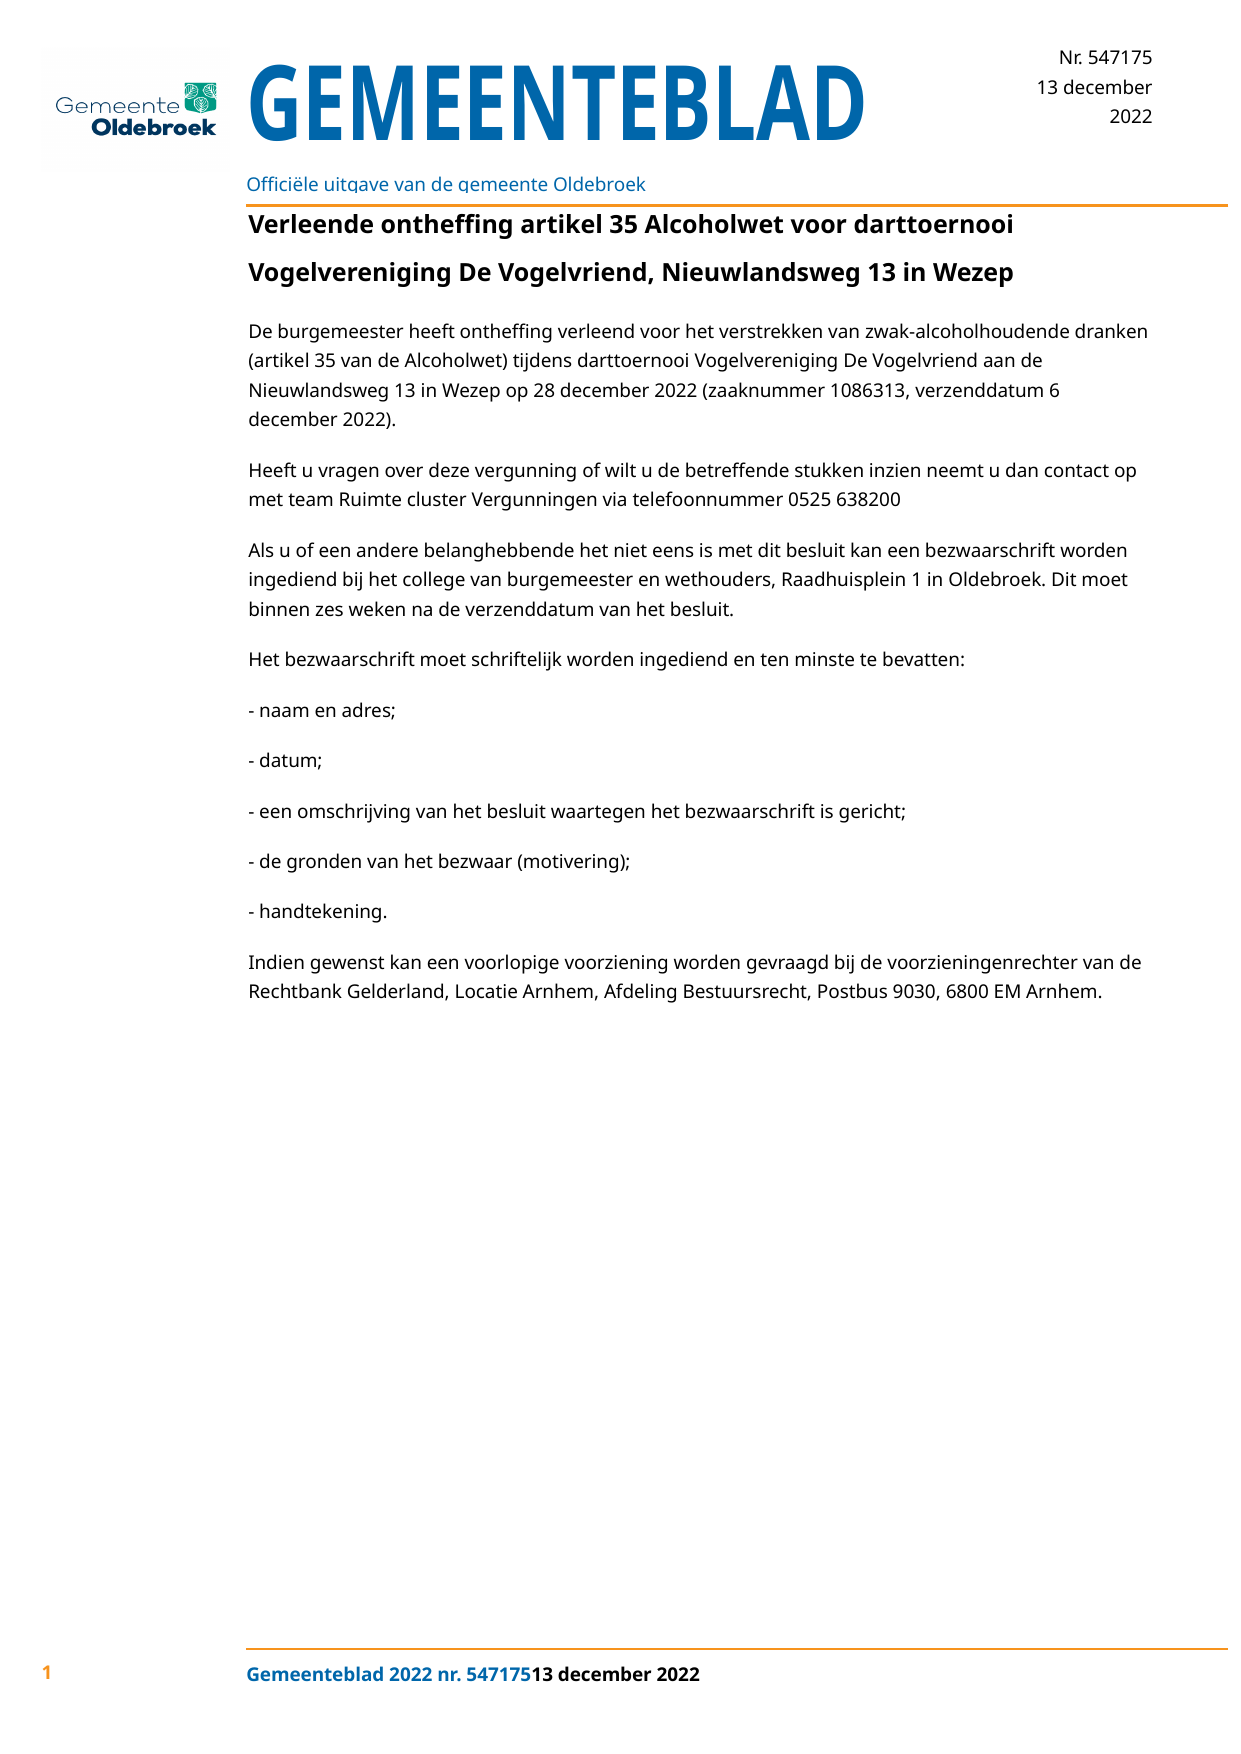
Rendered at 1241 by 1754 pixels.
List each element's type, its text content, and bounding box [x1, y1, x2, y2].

text Het bezwaarschrift moet schriftelijk worden ingediend en ten minste te bevatten: [248, 647, 1152, 672]
text - datum; [248, 747, 1152, 773]
text - de gronden van het bezwaar (motivering); [248, 848, 1152, 874]
text De burgemeester heeft ontheffing verleend voor het verstrekken van zwak-alcoholhoudende dranken (artikel 35 van de Alcoholwet) tijdens darttoernooi Vogelvereniging De Vogelvriend aan de Nieuwlandsweg 13 in Wezep op 28 december 2022 (zaaknummer 1086313, verzenddatum 6 december 2022). [248, 318, 1152, 432]
text - handtekening. [248, 899, 1152, 924]
text Indien gewenst kan een voorlopige voorziening worden gevraagd bij de voorzieningenrechter van de Rechtbank Gelderland, Locatie Arnhem, Afdeling Bestuursrecht, Postbus 9030, 6800 EM Arnhem. [248, 949, 1152, 1004]
text - naam en adres; [248, 697, 1152, 723]
text - een omschrijving van het besluit waartegen het bezwaarschrift is gericht; [248, 798, 1152, 824]
picture [41, 47, 231, 172]
text Als u of een andere belanghebbende het niet eens is met dit besluit kan een bezwaarschrift worden ingediend bij het college van burgemeester en wethouders, Raadhuisplein 1 in Oldebroek. Dit moet binnen zes weken na de verzenddatum van het besluit. [248, 537, 1152, 622]
text Heeft u vragen over deze vergunning of wilt u de betreffende stukken inzien neemt u dan contact op met team Ruimte cluster Vergunningen via telefoonnummer 0525 638200 [248, 457, 1152, 512]
text Verleende ontheffing artikel 35 Alcoholwet voor darttoernooi Vogelvereniging De Vogelvriend, Nieuwlandsweg 13 in Wezep [248, 207, 1152, 288]
